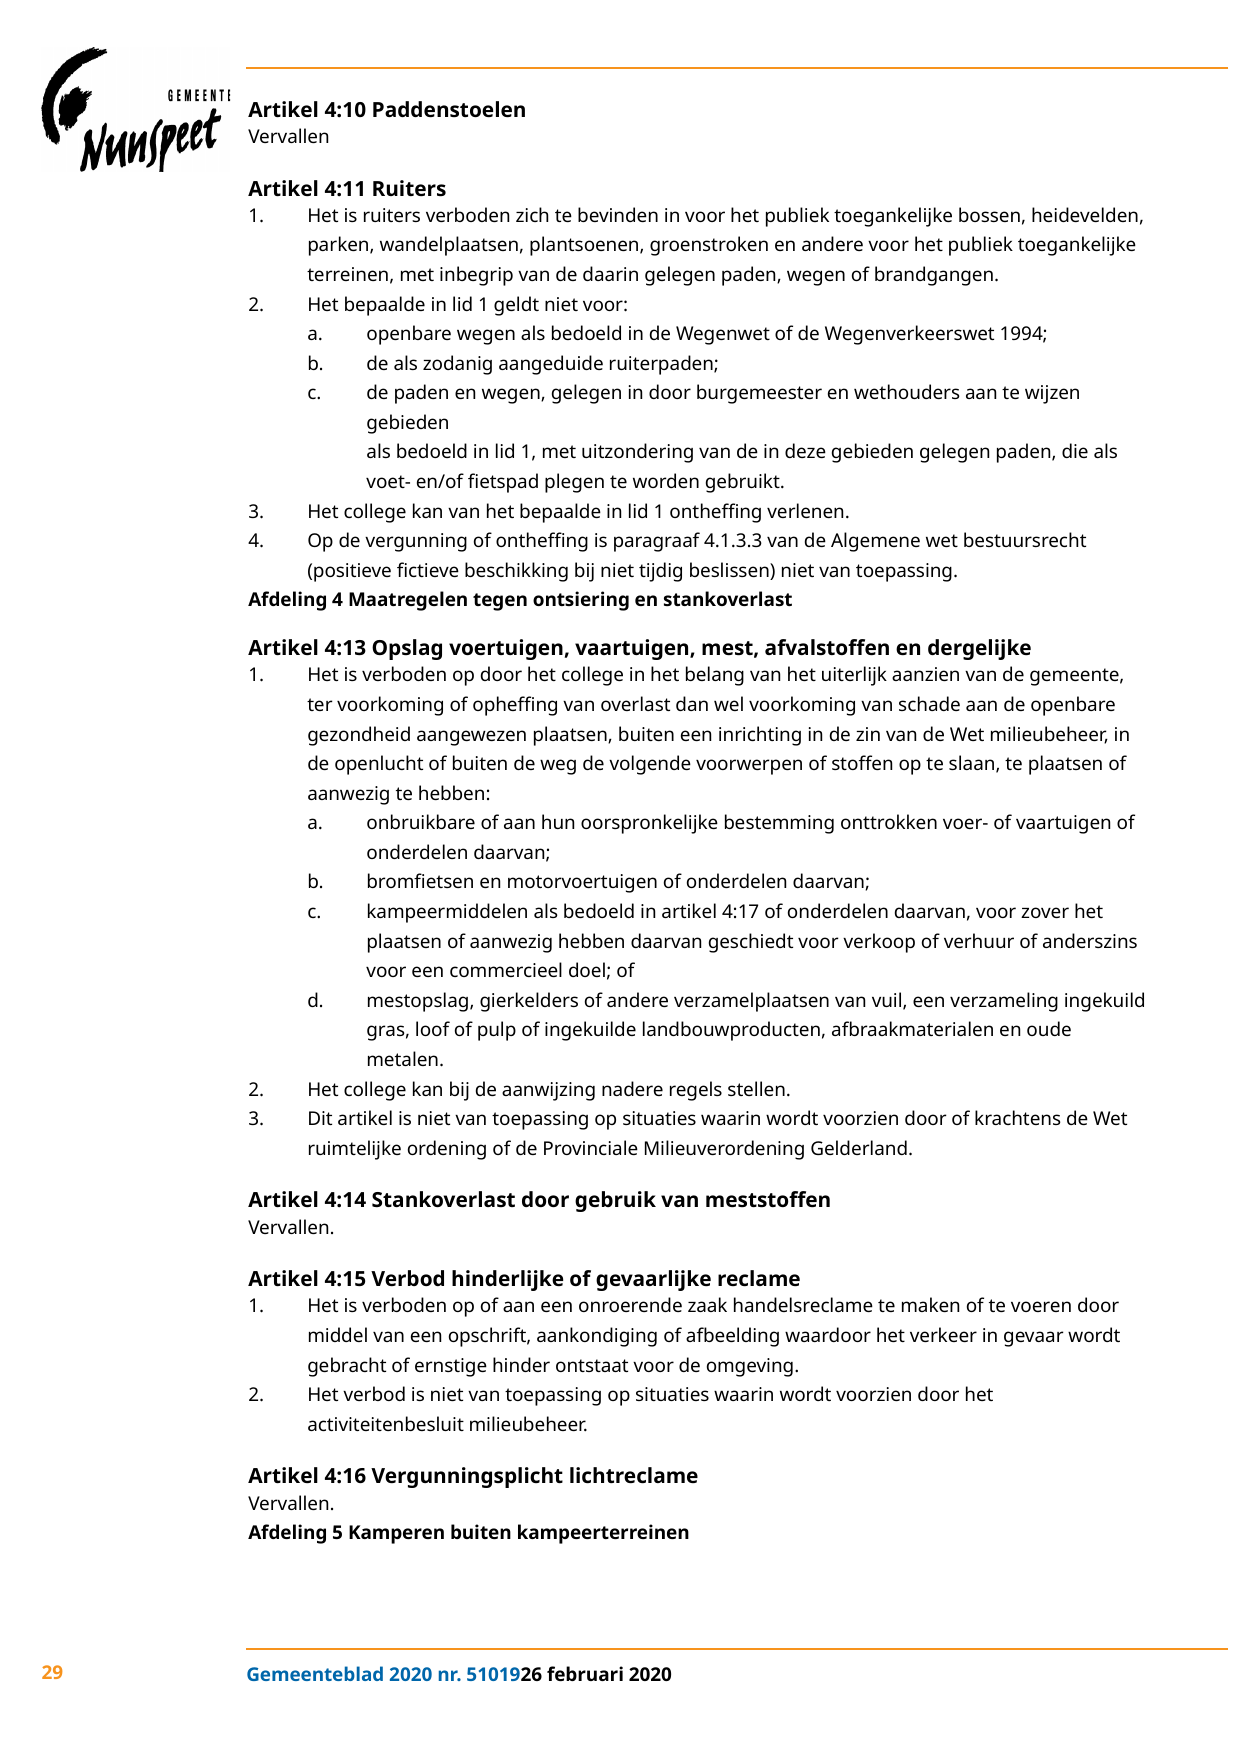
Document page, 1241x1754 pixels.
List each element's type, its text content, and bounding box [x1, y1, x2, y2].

list Het is ruiters verboden zich te bevinden in voor het publiek toegankelijke bossen, heidevelden, [248, 202, 1152, 228]
text Artikel 4:15 Verbod hinderlijke of gevaarlijke reclame [248, 1264, 1152, 1293]
text Artikel 4:11 Ruiters [248, 174, 1152, 202]
text Vervallen [248, 123, 1152, 149]
list parken, wandelplaatsen, plantsoenen, groenstroken en andere voor het publiek toegankelijke [248, 232, 1152, 257]
text Afdeling 4 Maatregelen tegen ontsiering en stankoverlast [248, 587, 1152, 612]
list terreinen, met inbegrip van de daarin gelegen paden, wegen of brandgangen. [248, 261, 1152, 287]
list de paden en wegen, gelegen in door burgemeester en wethouders aan te wijzen gebieden [307, 379, 1152, 435]
text Artikel 4:14 Stankoverlast door gebruik van meststoffen [248, 1185, 1152, 1214]
text Artikel 4:16 Vergunningsplicht lichtreclame [248, 1461, 1152, 1490]
list de als zodanig aangeduide ruiterpaden; [307, 350, 1152, 376]
list bromfietsen en motorvoertuigen of onderdelen daarvan; [307, 869, 1152, 894]
list mestopslag, gierkelders of andere verzamelplaatsen van vuil, een verzameling ingekuild gras, loof of pulp of ingekuilde landbouwproducten, afbraakmaterialen en oude metalen. [307, 987, 1152, 1072]
list kampeermiddelen als bedoeld in artikel 4:17 of onderdelen daarvan, voor zover het plaatsen of aanwezig hebben daarvan geschiedt voor verkoop of verhuur of anderszins voor een commercieel doel; of [307, 898, 1152, 983]
list Het bepaalde in lid 1 geldt niet voor: [248, 291, 1152, 317]
text Vervallen. [248, 1214, 1152, 1239]
list als bedoeld in lid 1, met uitzondering van de in deze gebieden gelegen paden, die als [307, 439, 1152, 464]
list Het college kan van het bepaalde in lid 1 ontheffing verlenen. [248, 498, 1152, 524]
list Het college kan bij de aanwijzing nadere regels stellen. [248, 1076, 1152, 1102]
text Artikel 4:10 Paddenstoelen [248, 95, 1152, 123]
list Dit artikel is niet van toepassing op situaties waarin wordt voorzien door of krachtens de Wet ruimtelijke ordening of de Provinciale Milieuverordening Gelderland. [248, 1105, 1152, 1161]
list Het verbod is niet van toepassing op situaties waarin wordt voorzien door het activiteitenbesluit milieubeheer. [248, 1381, 1152, 1437]
list openbare wegen als bedoeld in de Wegenwet of de Wegenverkeerswet 1994; [307, 320, 1152, 346]
list Het is verboden op of aan een onroerende zaak handelsreclame te maken of te voeren door middel van een opschrift, aankondiging of afbeelding waardoor het verkeer in gevaar wordt gebracht of ernstige hinder ontstaat voor de omgeving. [248, 1293, 1152, 1378]
list voet- en/of fietspad plegen te worden gebruikt. [307, 468, 1152, 494]
list Het is verboden op door het college in het belang van het uiterlijk aanzien van de gemeente, ter voorkoming of opheffing van overlast dan wel voorkoming van schade aan de openbare gezondheid aangewezen plaatsen, buiten een inrichting in de zin van de Wet milieubeheer, in de openlucht of buiten de weg de volgende voorwerpen of stoffen op te slaan, te plaatsen of aanwezig te hebben: [248, 662, 1152, 806]
list onbruikbare of aan hun oorspronkelijke bestemming onttrokken voer- of vaartuigen of onderdelen daarvan; [307, 809, 1152, 865]
picture [41, 47, 231, 172]
text Afdeling 5 Kamperen buiten kampeerterreinen [248, 1519, 1152, 1545]
text Vervallen. [248, 1490, 1152, 1516]
text Artikel 4:13 Opslag voertuigen, vaartuigen, mest, afvalstoffen en dergelijke [248, 633, 1152, 662]
list Op de vergunning of ontheffing is paragraaf 4.1.3.3 van de Algemene wet bestuursrecht (positieve fictieve beschikking bij niet tijdig beslissen) niet van toepassing. [248, 527, 1152, 583]
